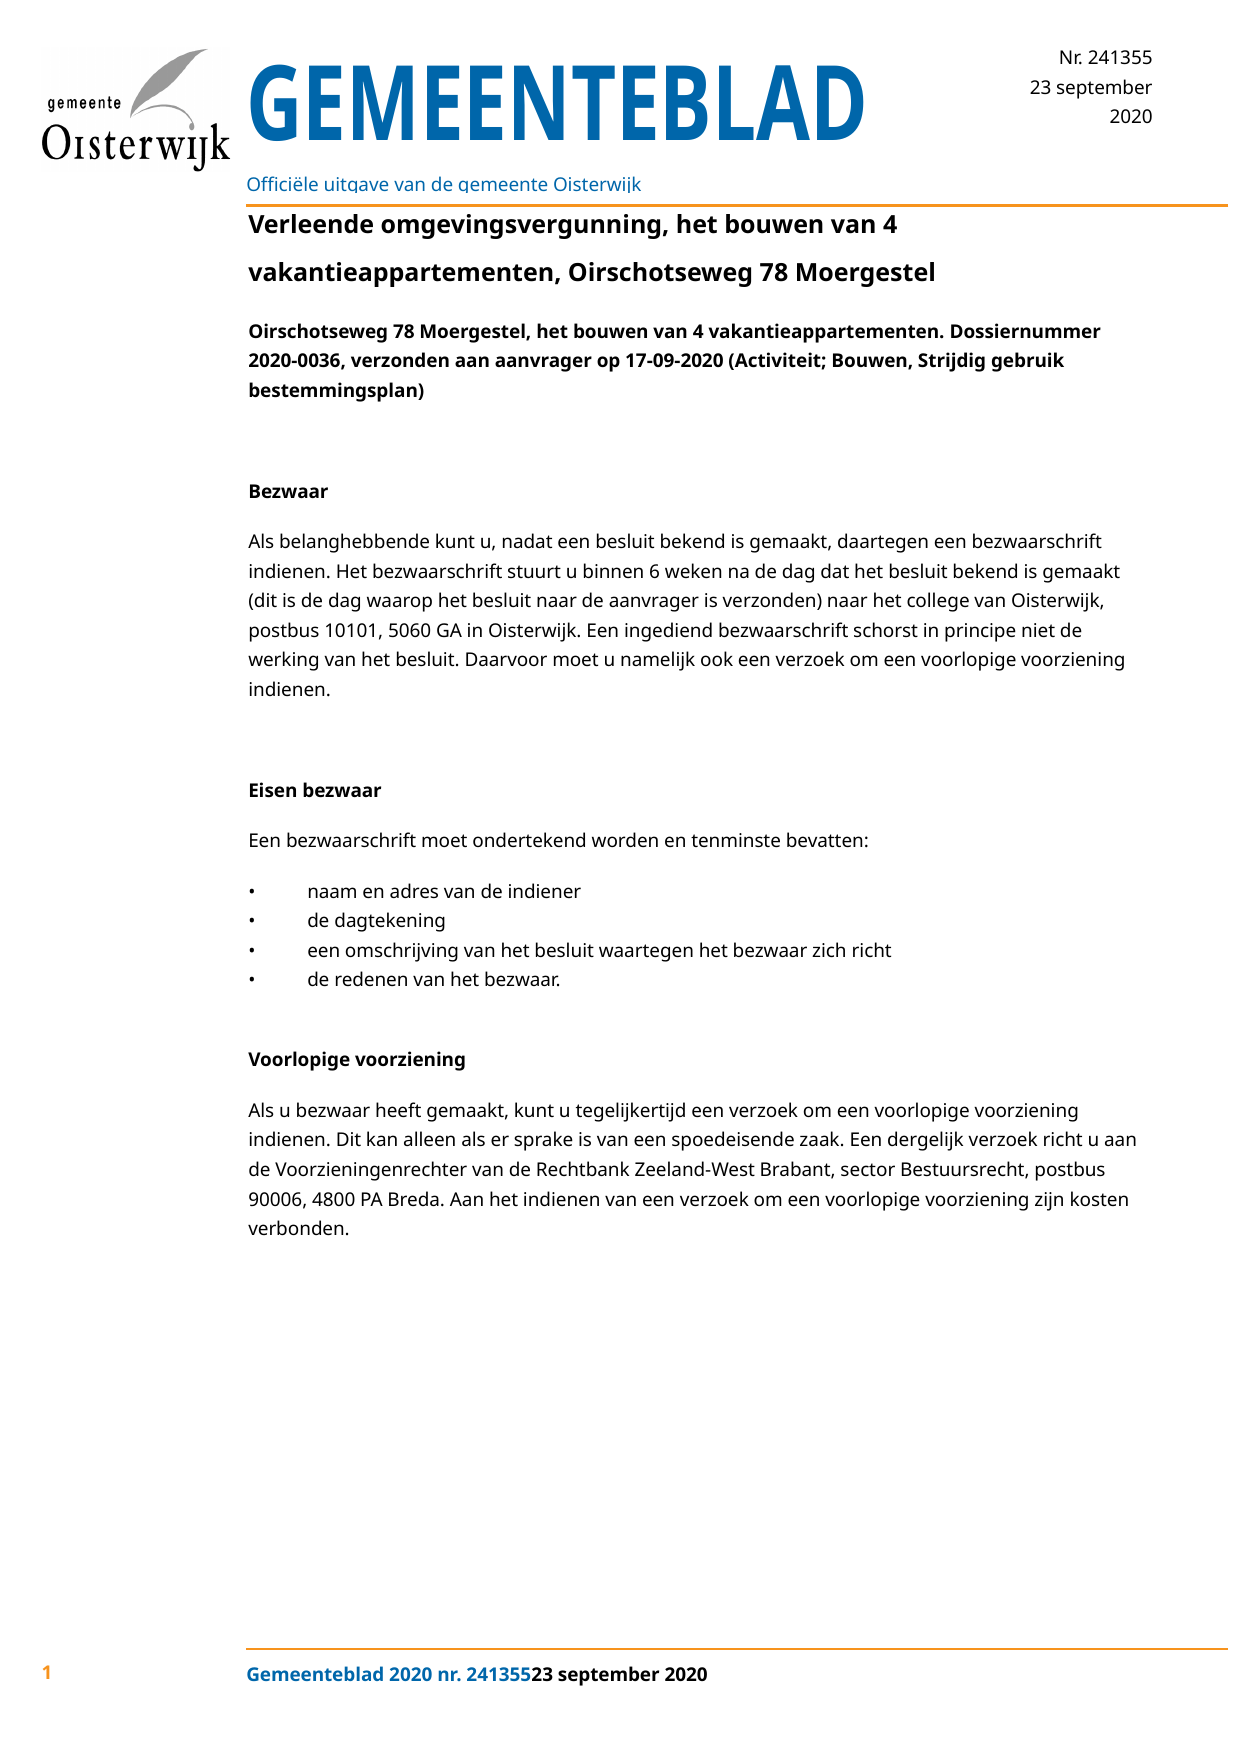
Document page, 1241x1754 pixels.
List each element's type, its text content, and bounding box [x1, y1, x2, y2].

text Als u bezwaar heeft gemaakt, kunt u tegelijkertijd een verzoek om een voorlopige voorziening indienen. Dit kan alleen als er sprake is van een spoedeisende zaak. Een dergelijk verzoek richt u aan de Voorzieningenrechter van de Rechtbank Zeeland-West Brabant, sector Bestuursrecht, postbus 90006, 4800 PA Breda. Aan het indienen van een verzoek om een voorlopige voorziening zijn kosten verbonden. [248, 1097, 1152, 1241]
text Oirschotseweg 78 Moergestel, het bouwen van 4 vakantieappartementen. Dossiernummer 2020-0036, verzonden aan aanvrager op 17-09-2020 (Activiteit; Bouwen, Strijdig gebruik bestemmingsplan) [248, 318, 1152, 403]
text Verleende omgevingsvergunning, het bouwen van 4 vakantieappartementen, Oirschotseweg 78 Moergestel [248, 207, 1152, 288]
list naam en adres van de indiener [248, 878, 1152, 904]
text Eisen bezwaar [248, 777, 1152, 803]
list een omschrijving van het besluit waartegen het bezwaar zich richt [248, 937, 1152, 963]
text Als belanghebbende kunt u, nadat een besluit bekend is gemaakt, daartegen een bezwaarschrift indienen. Het bezwaarschrift stuurt u binnen 6 weken na de dag dat het besluit bekend is gemaakt (dit is de dag waarop het besluit naar de aanvrager is verzonden) naar het college van Oisterwijk, postbus 10101, 5060 GA in Oisterwijk. Een ingediend bezwaarschrift schorst in principe niet de werking van het besluit. Daarvoor moet u namelijk ook een verzoek om een voorlopige voorziening indienen. [248, 528, 1152, 702]
text Bezwaar [248, 478, 1152, 504]
list de redenen van het bezwaar. [248, 967, 1152, 992]
text Een bezwaarschrift moet ondertekend worden en tenminste bevatten: [248, 827, 1152, 853]
picture [41, 47, 231, 172]
text Voorlopige voorziening [248, 1047, 1152, 1072]
list de dagtekening [248, 907, 1152, 933]
